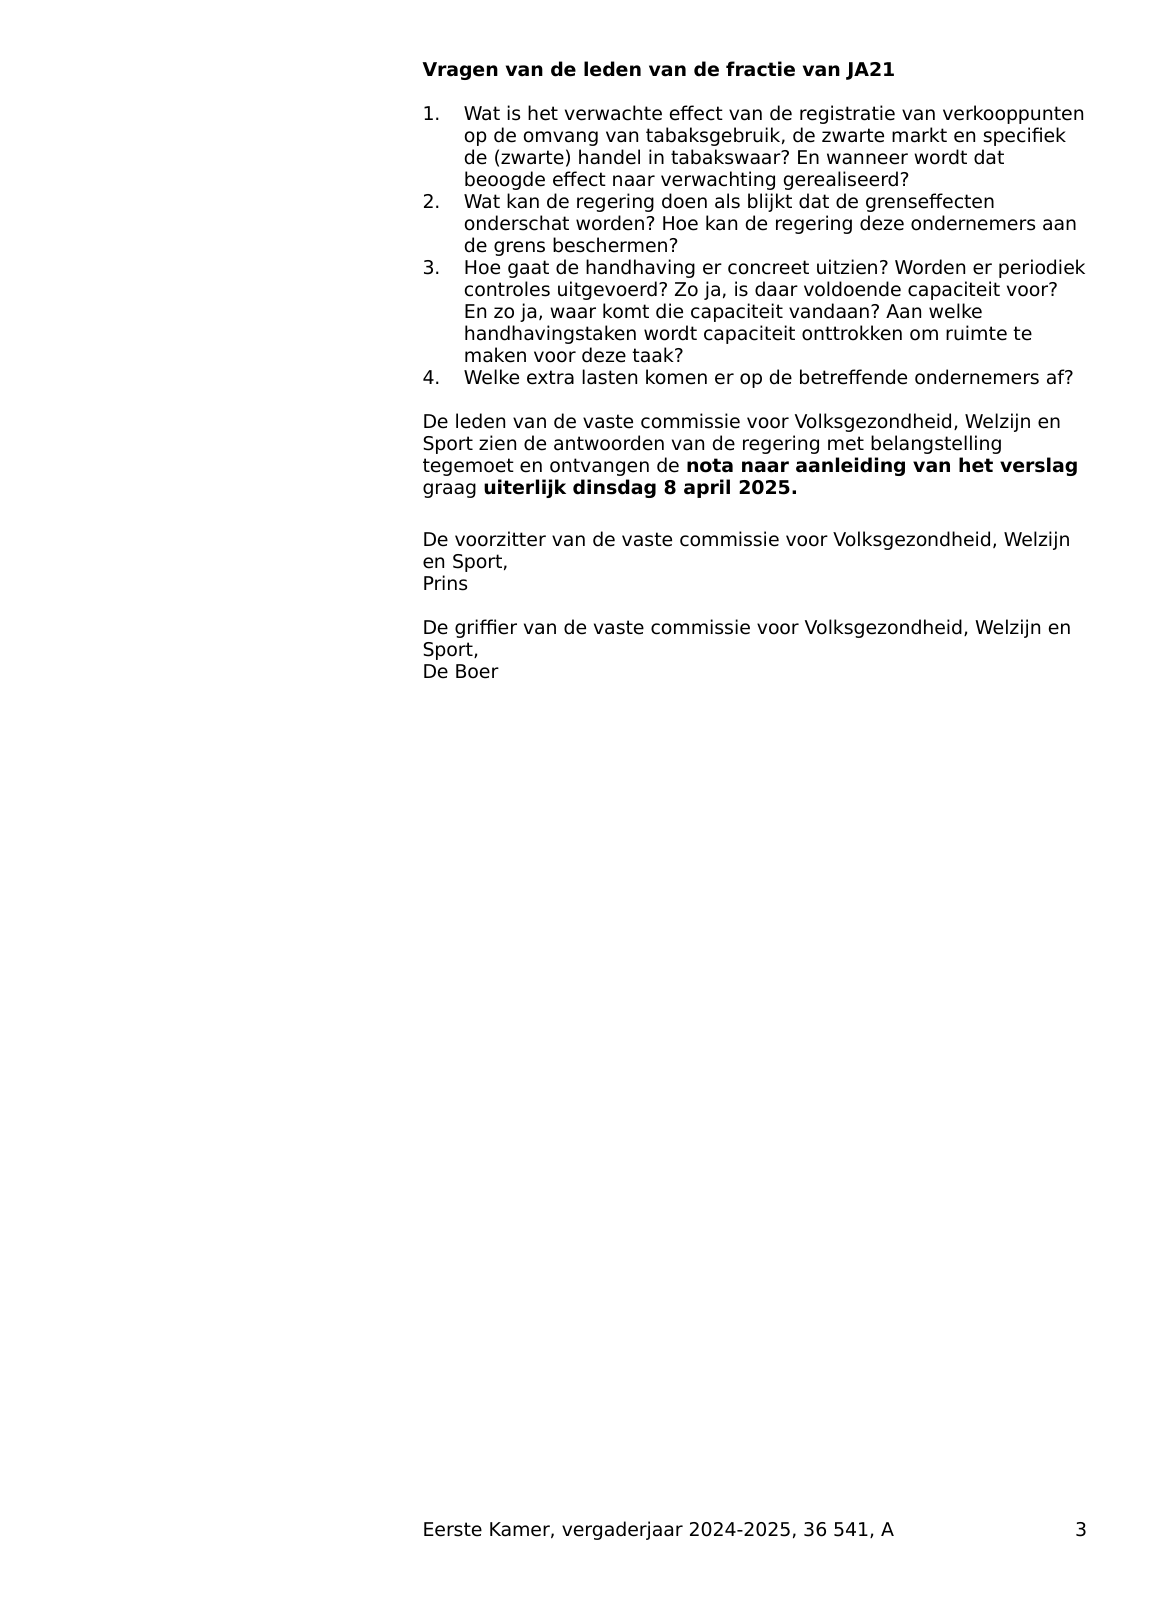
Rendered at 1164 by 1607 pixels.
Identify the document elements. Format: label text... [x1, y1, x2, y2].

text De griffier van de vaste commissie voor Volksgezondheid, Welzijn en Sport, De Boer [422, 617, 1087, 683]
text 4. Welke extra lasten komen er op de betreffende ondernemers af? [422, 367, 1087, 389]
text 2. Wat kan de regering doen als blijkt dat de grenseffecten onderschat worden? Hoe kan de regering deze ondernemers aan de grens beschermen? [422, 191, 1087, 257]
text De voorzitter van de vaste commissie voor Volksgezondheid, Welzijn en Sport, Prins [422, 529, 1087, 595]
text 1. Wat is het verwachte effect van de registratie van verkooppunten op de omvang van tabaksgebruik, de zwarte markt en specifiek de (zwarte) handel in tabakswaar? En wanneer wordt dat beoogde effect naar verwachting gerealiseerd? [422, 103, 1087, 191]
text 3. Hoe gaat de handhaving er concreet uitzien? Worden er periodiek controles uitgevoerd? Zo ja, is daar voldoende capaciteit voor? En zo ja, waar komt die capaciteit vandaan? Aan welke handhavingstaken wordt capaciteit onttrokken om ruimte te maken voor deze taak? [422, 257, 1087, 367]
subtitle Vragen van de leden van de fractie van JA21 [422, 59, 1087, 81]
text De leden van de vaste commissie voor Volksgezondheid, Welzijn en Sport zien de antwoorden van de regering met belangstelling tegemoet en ontvangen de nota naar aanleiding van het verslag graag uiterlijk dinsdag 8 april 2025. [422, 411, 1087, 499]
